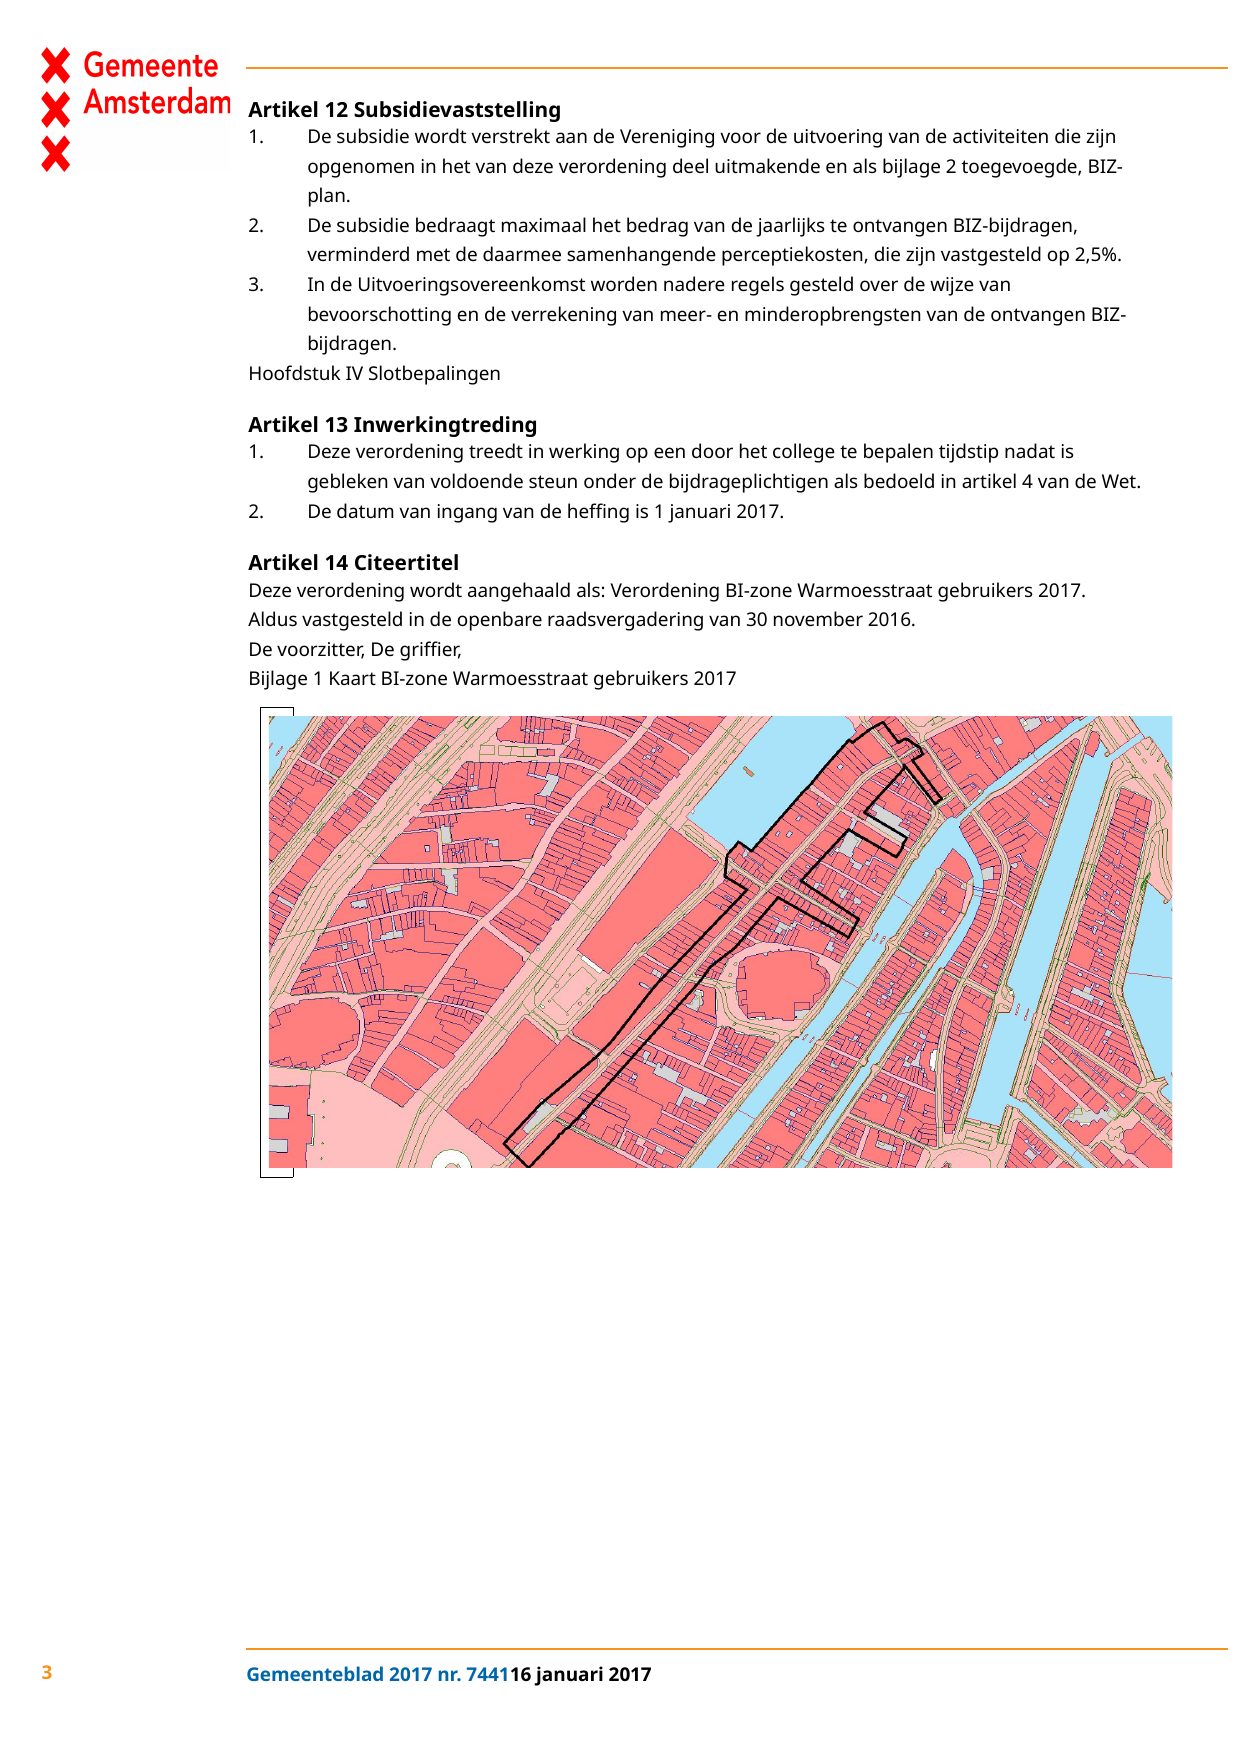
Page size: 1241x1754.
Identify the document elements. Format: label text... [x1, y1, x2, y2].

text Artikel 12 Subsidievaststelling [248, 95, 1152, 123]
text Artikel 14 Citeertitel [248, 548, 1152, 577]
list Deze verordening treedt in werking op een door het college te bepalen tijdstip nadat is gebleken van voldoende steun onder de bijdrageplichtigen als bedoeld in artikel 4 van de Wet. [248, 439, 1152, 494]
list De subsidie bedraagt maximaal het bedrag van de jaarlijks te ontvangen BIZ-bijdragen, verminderd met de daarmee samenhangende perceptiekosten, die zijn vastgesteld op 2,5%. [248, 212, 1152, 267]
text Deze verordening wordt aangehaald als: Verordening BI-zone Warmoesstraat gebruikers 2017. [248, 577, 1152, 602]
list In de Uitvoeringsovereenkomst worden nadere regels gesteld over de wijze van bevoorschotting en de verrekening van meer- en minderopbrengsten van de ontvangen BIZ-bijdragen. [248, 271, 1152, 356]
text Bijlage 1 Kaart BI-zone Warmoesstraat gebruikers 2017 [248, 666, 1152, 691]
list De subsidie wordt verstrekt aan de Vereniging voor de uitvoering van de activiteiten die zijn opgenomen in het van deze verordening deel uitmakende en als bijlage 2 toegevoegde, BIZ-plan. [248, 123, 1152, 208]
text Artikel 13 Inwerkingtreding [248, 410, 1152, 439]
picture [268, 716, 1173, 1168]
text De voorzitter, De griffier, [248, 636, 1152, 662]
picture [41, 47, 231, 172]
text Hoofdstuk IV Slotbepalingen [248, 360, 1152, 386]
list De datum van ingang van de heffing is 1 januari 2017. [248, 498, 1152, 524]
text Aldus vastgesteld in de openbare raadsvergadering van 30 november 2016. [248, 606, 1152, 632]
